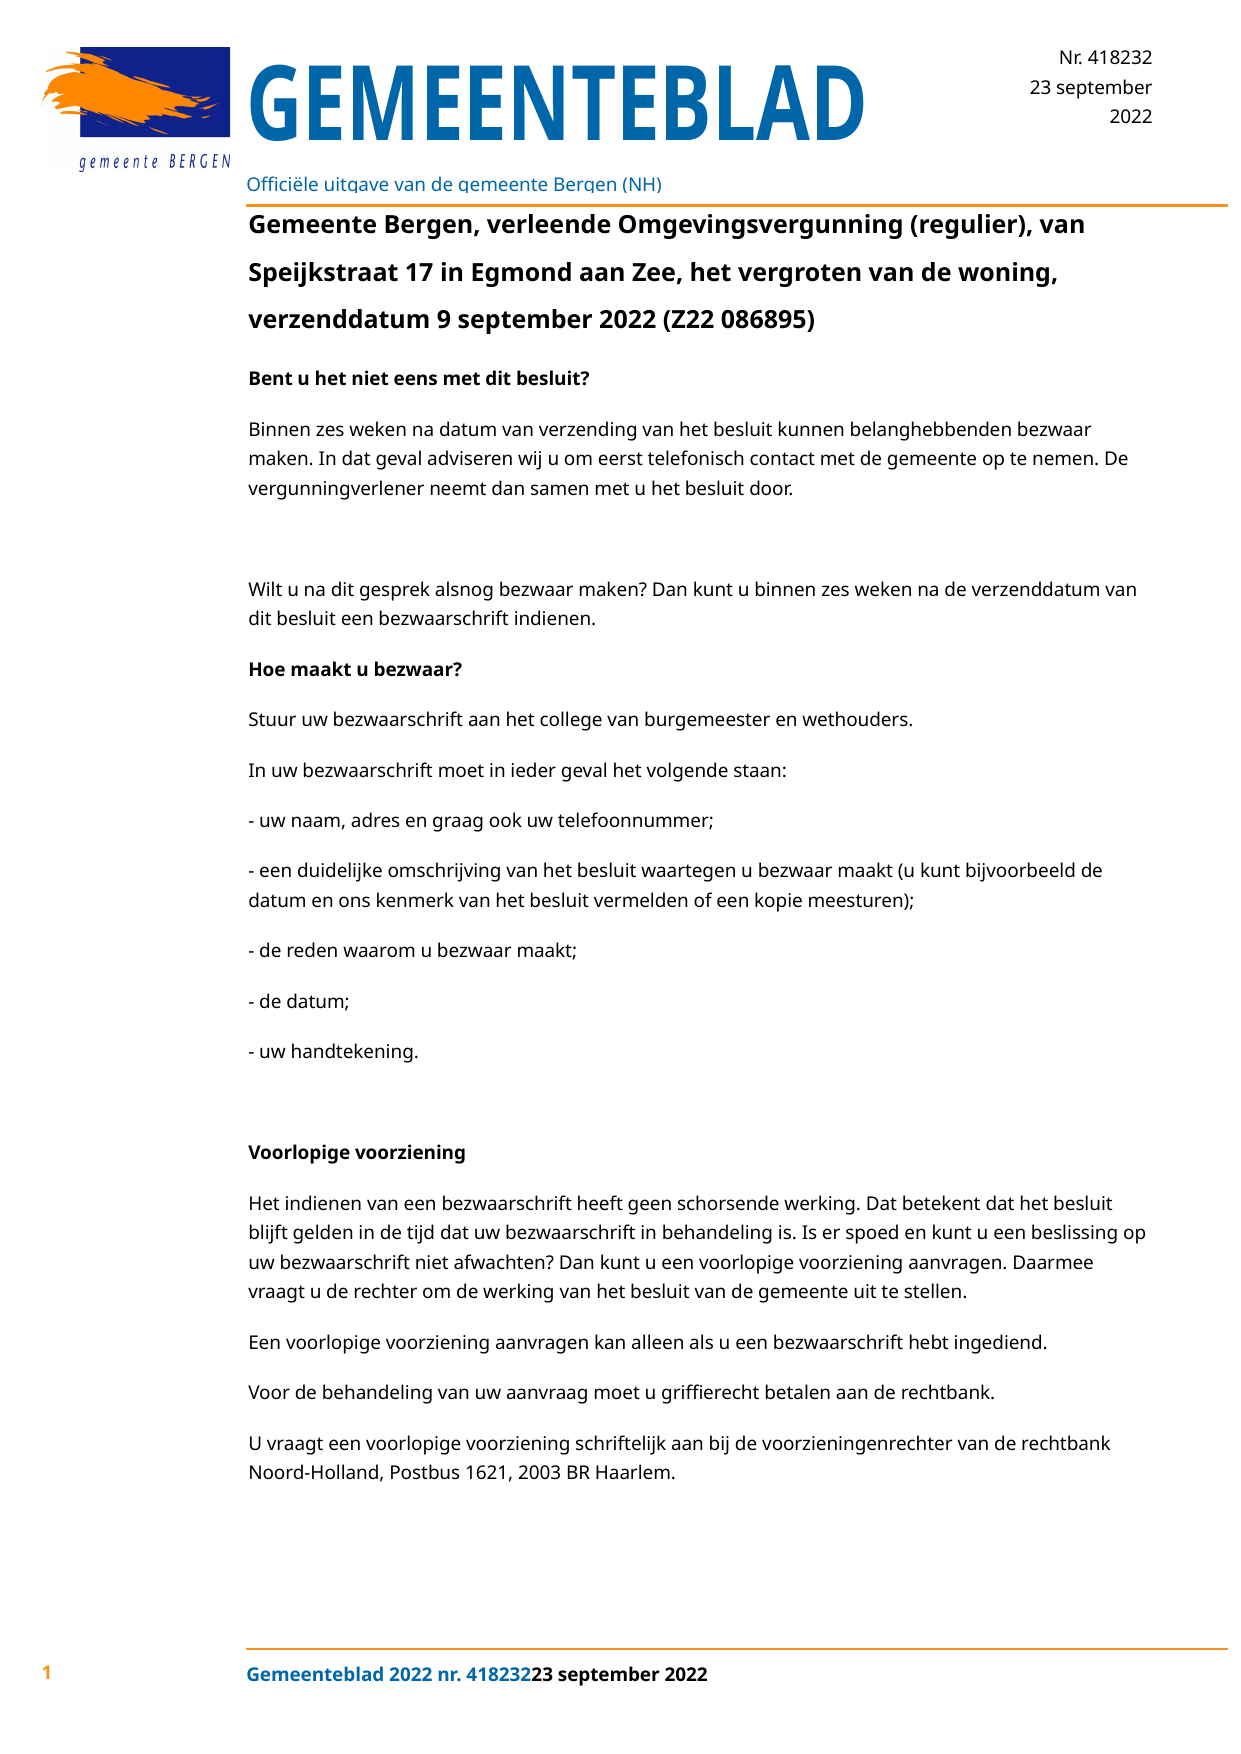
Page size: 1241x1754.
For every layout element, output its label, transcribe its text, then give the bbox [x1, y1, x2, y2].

text Een voorlopige voorziening aanvragen kan alleen als u een bezwaarschrift hebt ingediend. [248, 1329, 1152, 1354]
text - de reden waarom u bezwaar maakt; [248, 938, 1152, 963]
text Stuur uw bezwaarschrift aan het college van burgemeester en wethouders. [248, 706, 1152, 732]
text - uw naam, adres en graag ook uw telefoonnummer; [248, 807, 1152, 833]
text - uw handtekening. [248, 1038, 1152, 1064]
text Het indienen van een bezwaarschrift heeft geen schorsende werking. Dat betekent dat het besluit blijft gelden in de tijd dat uw bezwaarschrift in behandeling is. Is er spoed en kunt u een beslissing op uw bezwaarschrift niet afwachten? Dan kunt u een voorlopige voorziening aanvragen. Daarmee vraagt u de rechter om de werking van het besluit van de gemeente uit te stellen. [248, 1190, 1152, 1304]
text Binnen zes weken na datum van verzending van het besluit kunnen belanghebbenden bezwaar maken. In dat geval adviseren wij u om eerst telefonisch contact met de gemeente op te nemen. De vergunningverlener neemt dan samen met u het besluit door. [248, 416, 1152, 501]
picture [41, 47, 231, 172]
text In uw bezwaarschrift moet in ieder geval het volgende staan: [248, 757, 1152, 782]
text Wilt u na dit gesprek alsnog bezwaar maken? Dan kunt u binnen zes weken na de verzenddatum van dit besluit een bezwaarschrift indienen. [248, 576, 1152, 631]
text Voorlopige voorziening [248, 1139, 1152, 1165]
text Hoe maakt u bezwaar? [248, 656, 1152, 682]
text U vraagt een voorlopige voorziening schriftelijk aan bij de voorzieningenrechter van de rechtbank Noord-Holland, Postbus 1621, 2003 BR Haarlem. [248, 1430, 1152, 1485]
text - een duidelijke omschrijving van het besluit waartegen u bezwaar maakt (u kunt bijvoorbeeld de datum en ons kenmerk van het besluit vermelden of een kopie meesturen); [248, 858, 1152, 913]
text Voor de behandeling van uw aanvraag moet u griffierecht betalen aan de rechtbank. [248, 1379, 1152, 1405]
text - de datum; [248, 988, 1152, 1014]
text Bent u het niet eens met dit besluit? [248, 366, 1152, 391]
text Gemeente Bergen, verleende Omgevingsvergunning (regulier), van Speijkstraat 17 in Egmond aan Zee, het vergroten van de woning, verzenddatum 9 september 2022 (Z22 086895) [248, 207, 1152, 336]
